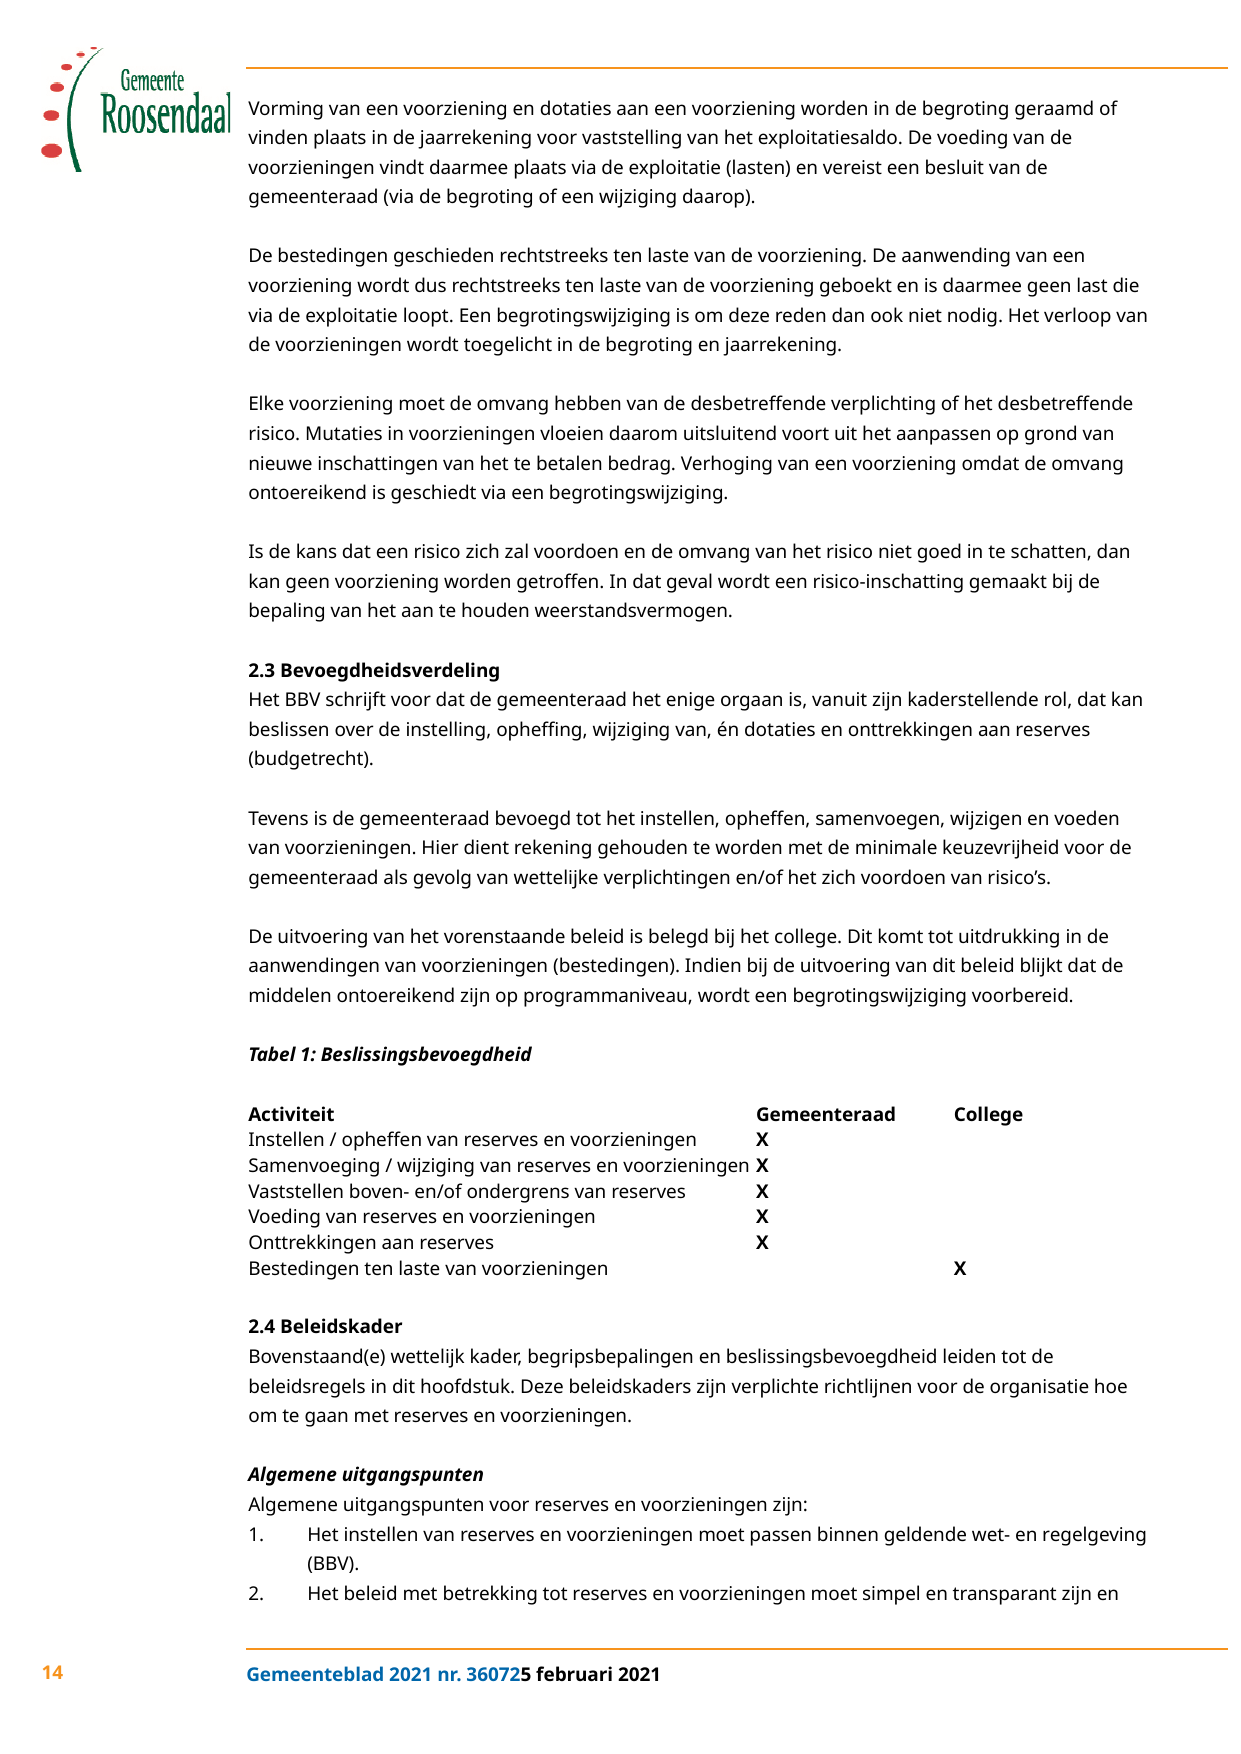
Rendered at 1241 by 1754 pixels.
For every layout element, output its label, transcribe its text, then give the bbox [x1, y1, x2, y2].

table_cell Onttrekkingen aan reserves [248, 1229, 756, 1255]
table_cell X [954, 1255, 1152, 1281]
list Het instellen van reserves en voorzieningen moet passen binnen geldende wet- en regelgeving (BBV). [248, 1521, 1152, 1576]
table_cell [954, 1152, 1152, 1178]
text De bestedingen geschieden rechtstreeks ten laste van de voorziening. De aanwending van een voorziening wordt dus rechtstreeks ten laste van de voorziening geboekt en is daarmee geen last die via de exploitatie loopt. Een begrotingswijziging is om deze reden dan ook niet nodig. Het verloop van de voorzieningen wordt toegelicht in de begroting en jaarrekening. [248, 243, 1152, 357]
table_header Activiteit [248, 1101, 756, 1126]
table_cell Samenvoeging / wijziging van reserves en voorzieningen [248, 1152, 756, 1178]
text Elke voorziening moet de omvang hebben van de desbetreffende verplichting of het desbetreffende risico. Mutaties in voorzieningen vloeien daarom uitsluitend voort uit het aanpassen op grond van nieuwe inschattingen van het te betalen bedrag. Verhoging van een voorziening omdat de omvang ontoereikend is geschiedt via een begrotingswijziging. [248, 391, 1152, 505]
table_header Gemeenteraad [756, 1101, 954, 1126]
text Algemene uitgangspunten [248, 1462, 1152, 1487]
table_cell [954, 1204, 1152, 1229]
picture [41, 47, 231, 172]
table_cell X [756, 1178, 954, 1204]
text 2.3 Bevoegdheidsverdeling [248, 657, 1152, 683]
table_cell X [756, 1204, 954, 1229]
table_header College [954, 1101, 1152, 1126]
text Bovenstaand(e) wettelijk kader, begripsbepalingen en beslissingsbevoegdheid leiden tot de beleidsregels in dit hoofdstuk. Deze beleidskaders zijn verplichte richtlijnen voor de organisatie hoe om te gaan met reserves en voorzieningen. [248, 1343, 1152, 1428]
text De uitvoering van het vorenstaande beleid is belegd bij het college. Dit komt tot uitdrukking in de aanwendingen van voorzieningen (bestedingen). Indien bij de uitvoering van dit beleid blijkt dat de middelen ontoereikend zijn op programmaniveau, wordt een begrotingswijziging voorbereid. [248, 923, 1152, 1008]
text Is de kans dat een risico zich zal voordoen en de omvang van het risico niet goed in te schatten, dan kan geen voorziening worden getroffen. In dat geval wordt een risico-inschatting gemaakt bij de bepaling van het aan te houden weerstandsvermogen. [248, 538, 1152, 623]
text 2.4 Beleidskader [248, 1314, 1152, 1339]
text Vorming van een voorziening en dotaties aan een voorziening worden in de begroting geraamd of vinden plaats in de jaarrekening voor vaststelling van het exploitatiesaldo. De voeding van de voorzieningen vindt daarmee plaats via de exploitatie (lasten) en vereist een besluit van de gemeenteraad (via de begroting of een wijziging daarop). [248, 95, 1152, 209]
table_cell [954, 1178, 1152, 1204]
text Algemene uitgangspunten voor reserves en voorzieningen zijn: [248, 1491, 1152, 1517]
table_cell Bestedingen ten laste van voorzieningen [248, 1255, 756, 1281]
table_cell [954, 1126, 1152, 1152]
table_cell Vaststellen boven- en/of ondergrens van reserves [248, 1178, 756, 1204]
table_cell X [756, 1152, 954, 1178]
text Tabel 1: Beslissingsbevoegdheid [248, 1041, 1152, 1067]
text Tevens is de gemeenteraad bevoegd tot het instellen, opheffen, samenvoegen, wijzigen en voeden van voorzieningen. Hier dient rekening gehouden te worden met de minimale keuzevrijheid voor de gemeenteraad als gevolg van wettelijke verplichtingen en/of het zich voordoen van risico’s. [248, 805, 1152, 890]
table_cell X [756, 1126, 954, 1152]
table_cell Instellen / opheffen van reserves en voorzieningen [248, 1126, 756, 1152]
text Het BBV schrijft voor dat de gemeenteraad het enige orgaan is, vanuit zijn kaderstellende rol, dat kan beslissen over de instelling, opheffing, wijziging van, én dotaties en onttrekkingen aan reserves (budgetrecht). [248, 686, 1152, 771]
table_cell [954, 1229, 1152, 1255]
table_cell X [756, 1229, 954, 1255]
list Het beleid met betrekking tot reserves en voorzieningen moet simpel en transparant zijn en [248, 1580, 1152, 1606]
table_cell [756, 1255, 954, 1281]
table_cell Voeding van reserves en voorzieningen [248, 1204, 756, 1229]
